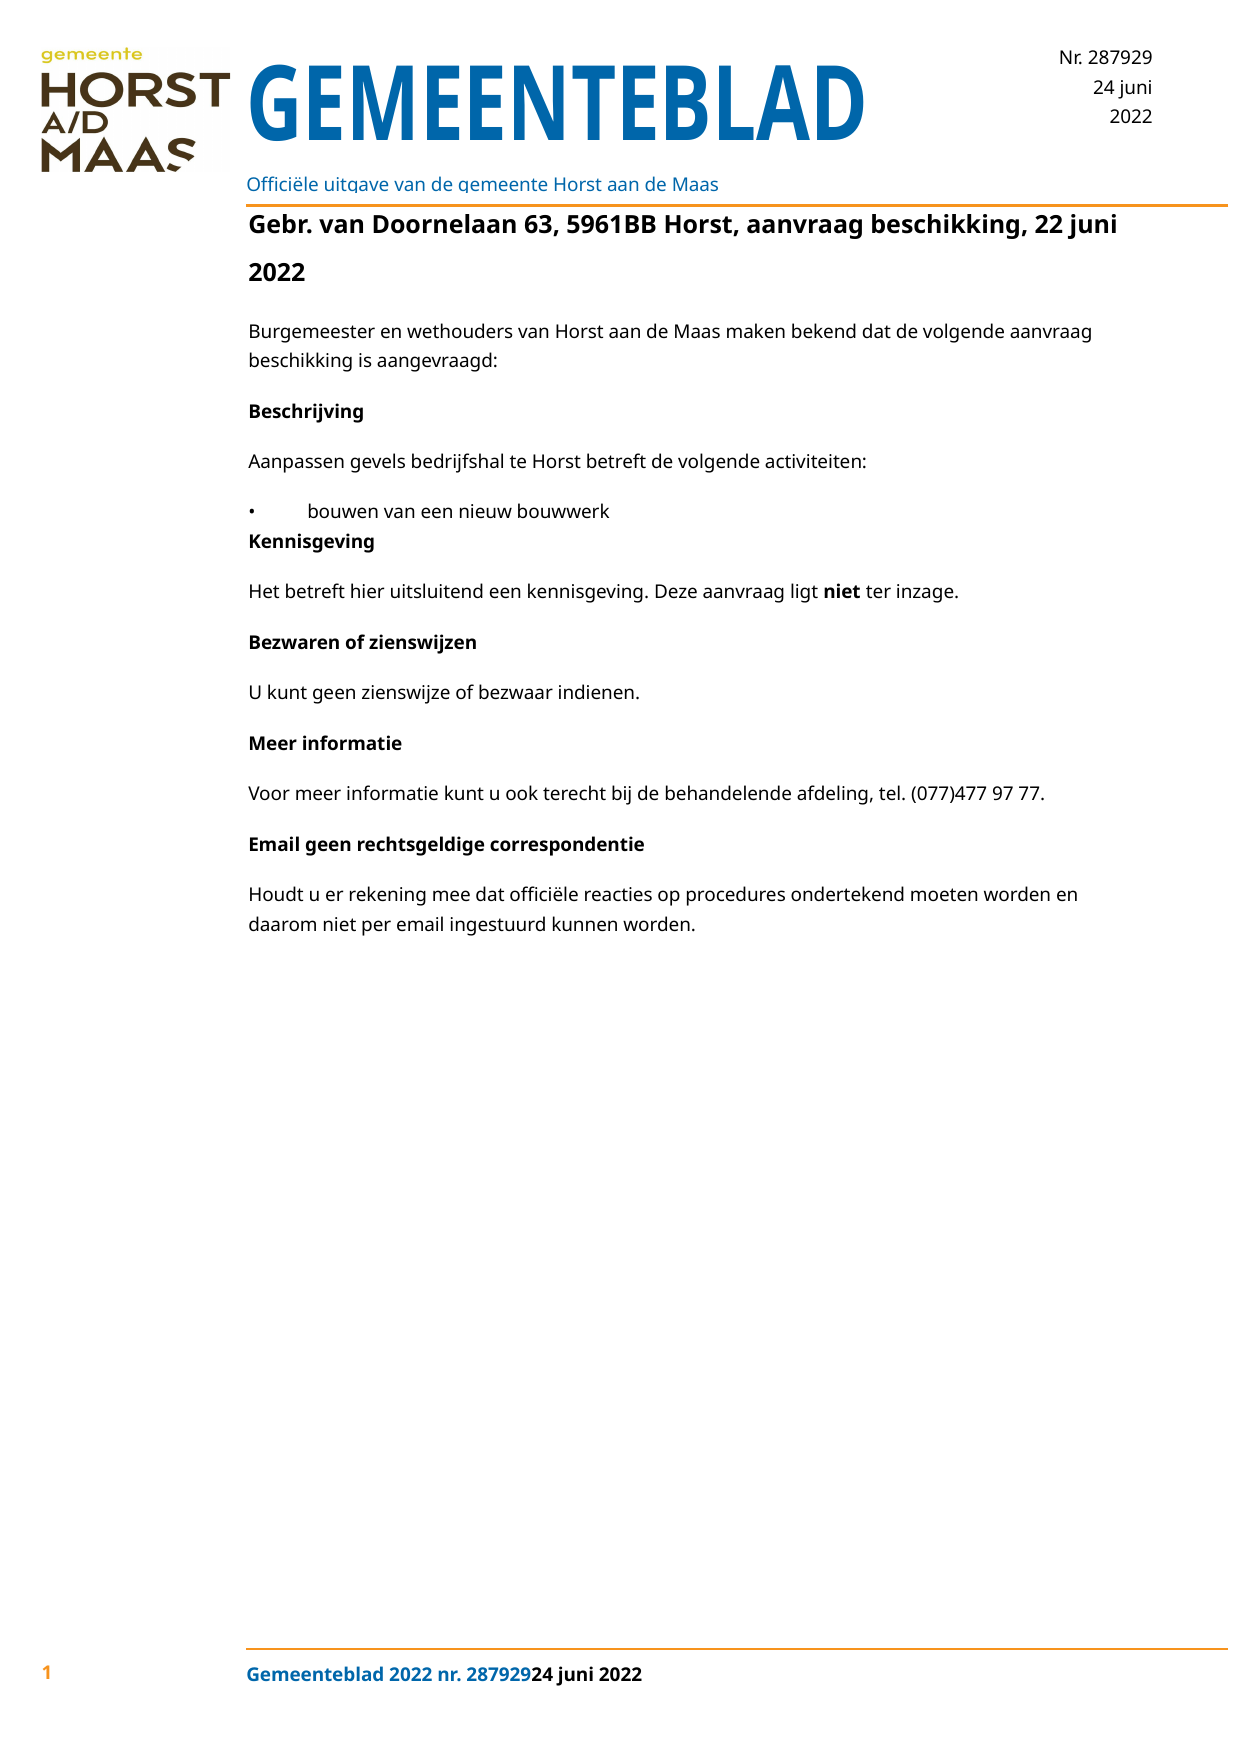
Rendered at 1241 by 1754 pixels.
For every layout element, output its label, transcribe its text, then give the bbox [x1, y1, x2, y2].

text Bezwaren of zienswijzen [248, 629, 1152, 655]
text Meer informatie [248, 730, 1152, 756]
text Email geen rechtsgeldige correspondentie [248, 831, 1152, 857]
text U kunt geen zienswijze of bezwaar indienen. [248, 679, 1152, 705]
text Burgemeester en wethouders van Horst aan de Maas maken bekend dat de volgende aanvraag beschikking is aangevraagd: [248, 318, 1152, 373]
text Aanpassen gevels bedrijfshal te Horst betreft de volgende activiteiten: [248, 448, 1152, 474]
text Voor meer informatie kunt u ook terecht bij de behandelende afdeling, tel. (077)477 97 77. [248, 780, 1152, 806]
text Gebr. van Doornelaan 63, 5961BB Horst, aanvraag beschikking, 22 juni 2022 [248, 207, 1152, 288]
text Houdt u er rekening mee dat officiële reacties op procedures ondertekend moeten worden en daarom niet per email ingestuurd kunnen worden. [248, 881, 1152, 937]
text Het betreft hier uitsluitend een kennisgeving. Deze aanvraag ligt niet ter inzage. [248, 579, 1152, 604]
list bouwen van een nieuw bouwwerk [248, 499, 1152, 524]
text Kennisgeving [248, 528, 1152, 554]
picture [41, 47, 231, 172]
text Beschrijving [248, 398, 1152, 424]
